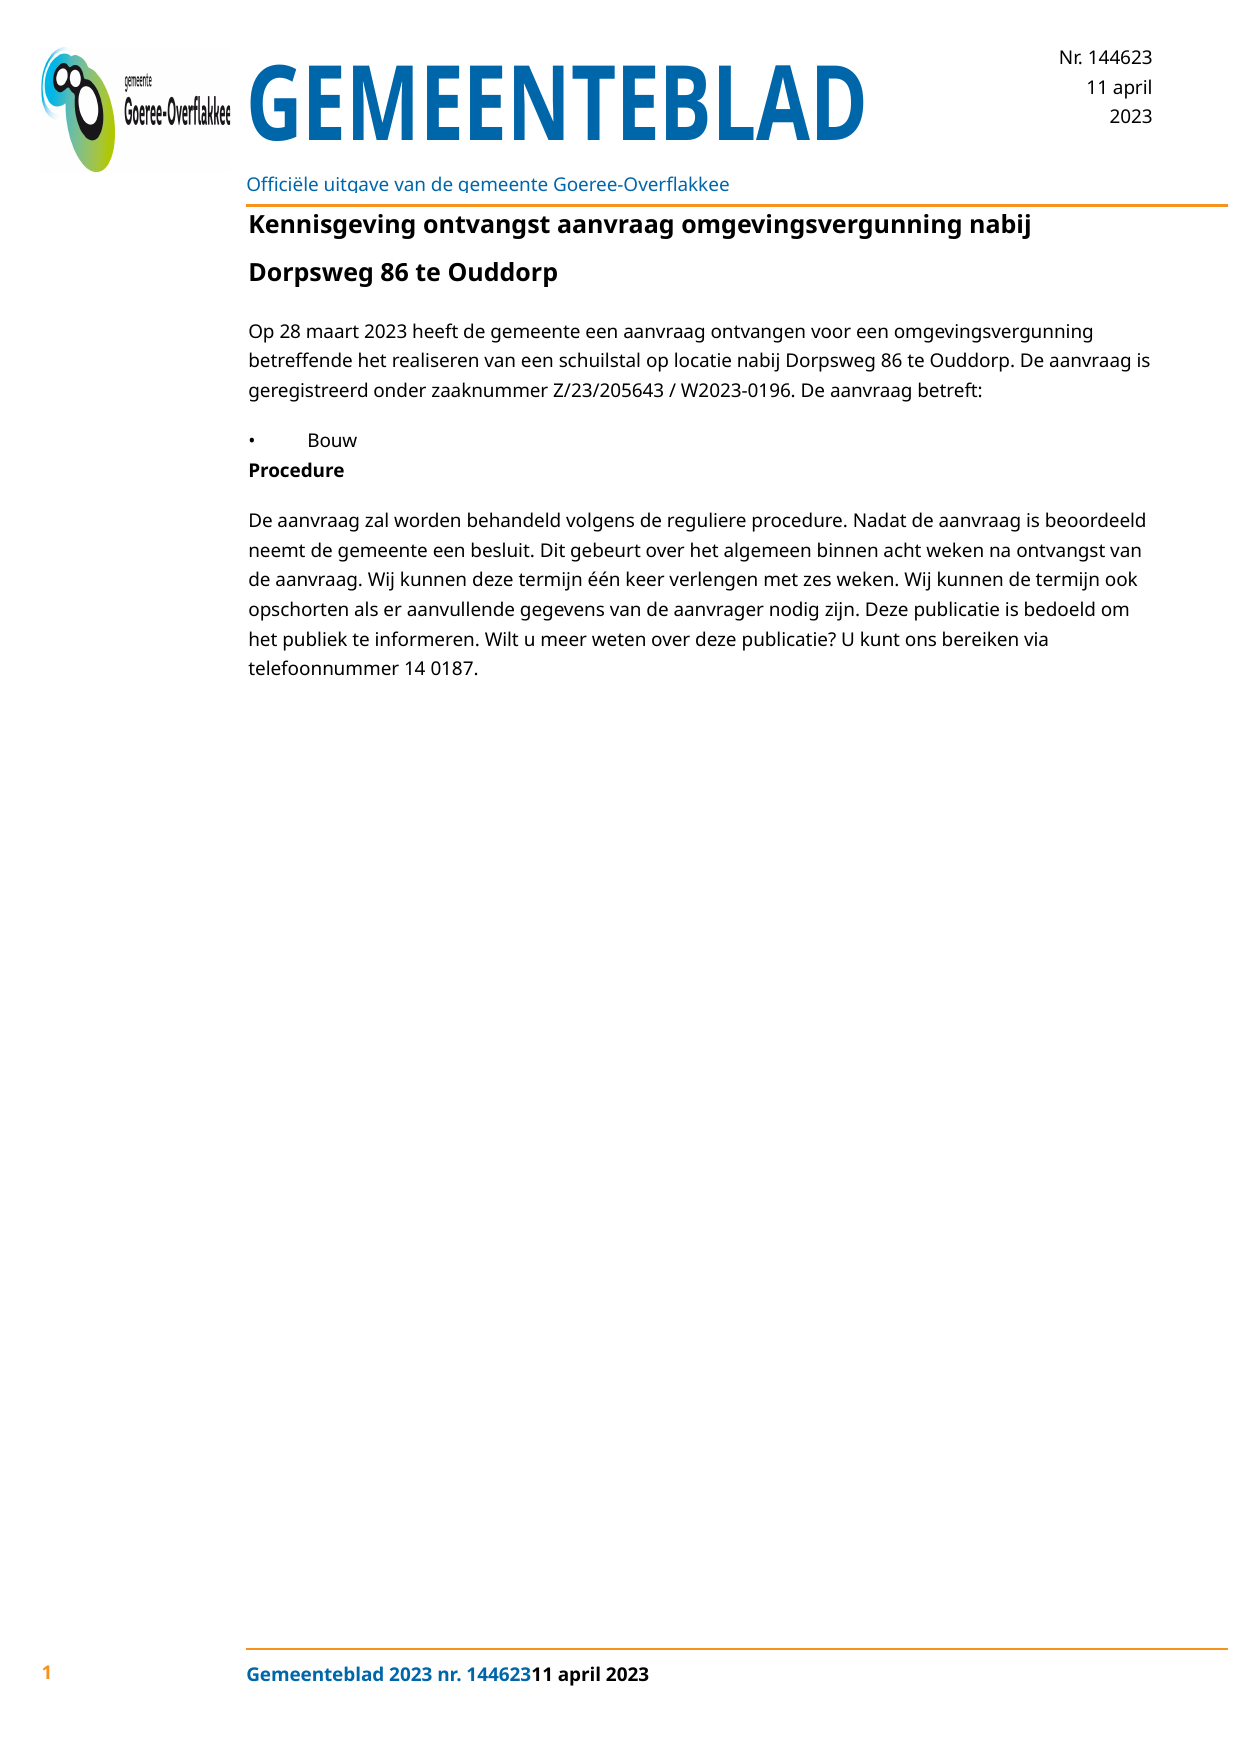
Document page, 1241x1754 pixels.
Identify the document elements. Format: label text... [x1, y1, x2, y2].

text De aanvraag zal worden behandeld volgens de reguliere procedure. Nadat de aanvraag is beoordeeld neemt de gemeente een besluit. Dit gebeurt over het algemeen binnen acht weken na ontvangst van de aanvraag. Wij kunnen deze termijn één keer verlengen met zes weken. Wij kunnen de termijn ook opschorten als er aanvullende gegevens van de aanvrager nodig zijn. Deze publicatie is bedoeld om het publiek te informeren. Wilt u meer weten over deze publicatie? U kunt ons bereiken via telefoonnummer 14 0187. [248, 507, 1152, 681]
text Procedure [248, 457, 1152, 483]
list Bouw [248, 427, 1152, 453]
text Kennisgeving ontvangst aanvraag omgevingsvergunning nabij Dorpsweg 86 te Ouddorp [248, 207, 1152, 288]
picture [41, 47, 231, 172]
text Op 28 maart 2023 heeft de gemeente een aanvraag ontvangen voor een omgevingsvergunning betreffende het realiseren van een schuilstal op locatie nabij Dorpsweg 86 te Ouddorp. De aanvraag is geregistreerd onder zaaknummer Z/23/205643 / W2023-0196. De aanvraag betreft: [248, 318, 1152, 403]
